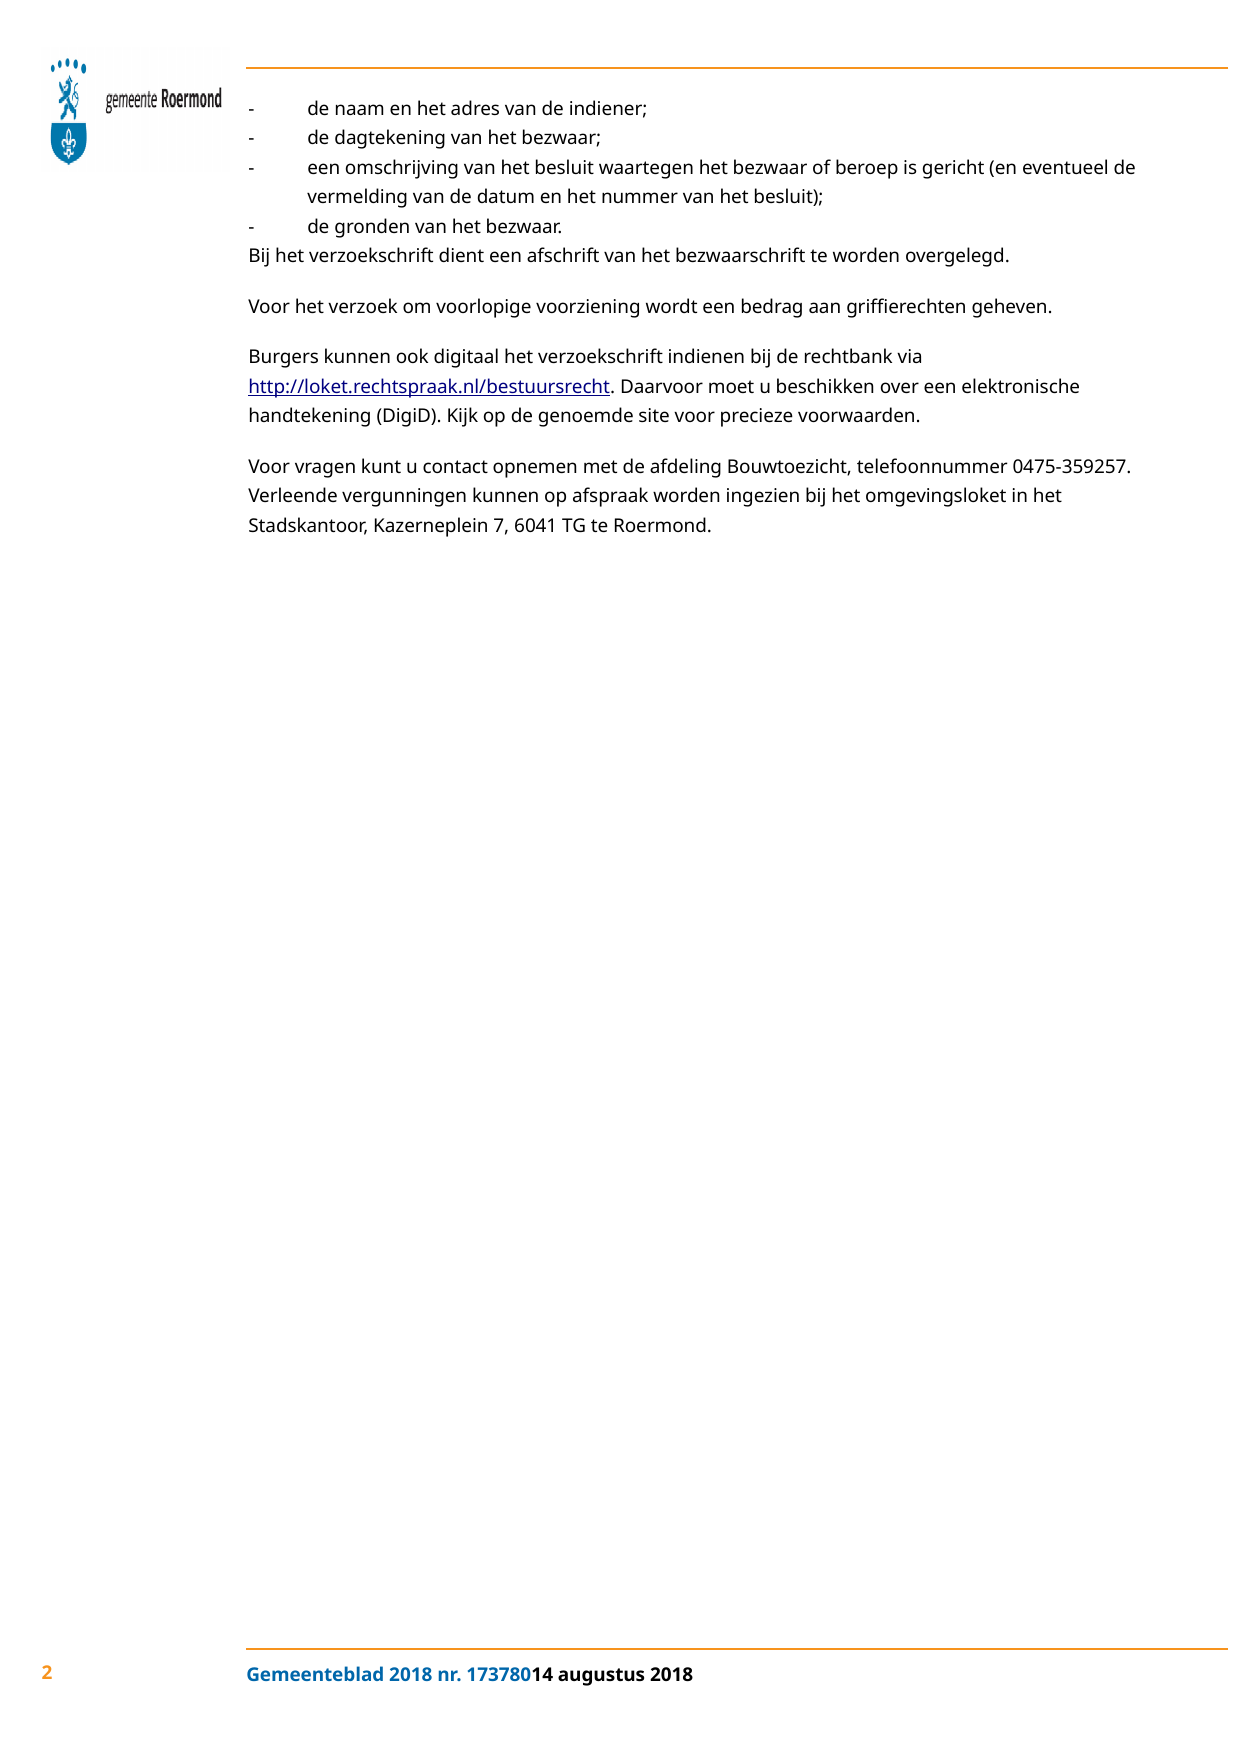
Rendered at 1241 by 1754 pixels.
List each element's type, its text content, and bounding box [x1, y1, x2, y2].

text Bij het verzoekschrift dient een afschrift van het bezwaarschrift te worden overgelegd. [248, 243, 1152, 268]
text Voor vragen kunt u contact opnemen met de afdeling Bouwtoezicht, telefoonnummer 0475-359257. Verleende vergunningen kunnen op afspraak worden ingezien bij het omgevingsloket in het Stadskantoor, Kazerneplein 7, 6041 TG te Roermond. [248, 453, 1152, 538]
list de naam en het adres van de indiener; [248, 95, 1152, 121]
list een omschrijving van het besluit waartegen het bezwaar of beroep is gericht (en eventueel de vermelding van de datum en het nummer van het besluit); [248, 154, 1152, 209]
text Voor het verzoek om voorlopige voorziening wordt een bedrag aan griffierechten geheven. [248, 293, 1152, 319]
text Burgers kunnen ook digitaal het verzoekschrift indienen bij de rechtbank via http://loket.rechtspraak.nl/bestuursrecht. Daarvoor moet u beschikken over een elektronische handtekening (DigiD). Kijk op de genoemde site voor precieze voorwaarden. [248, 343, 1152, 428]
list de gronden van het bezwaar. [248, 213, 1152, 239]
list de dagtekening van het bezwaar; [248, 124, 1152, 150]
picture [41, 47, 231, 172]
